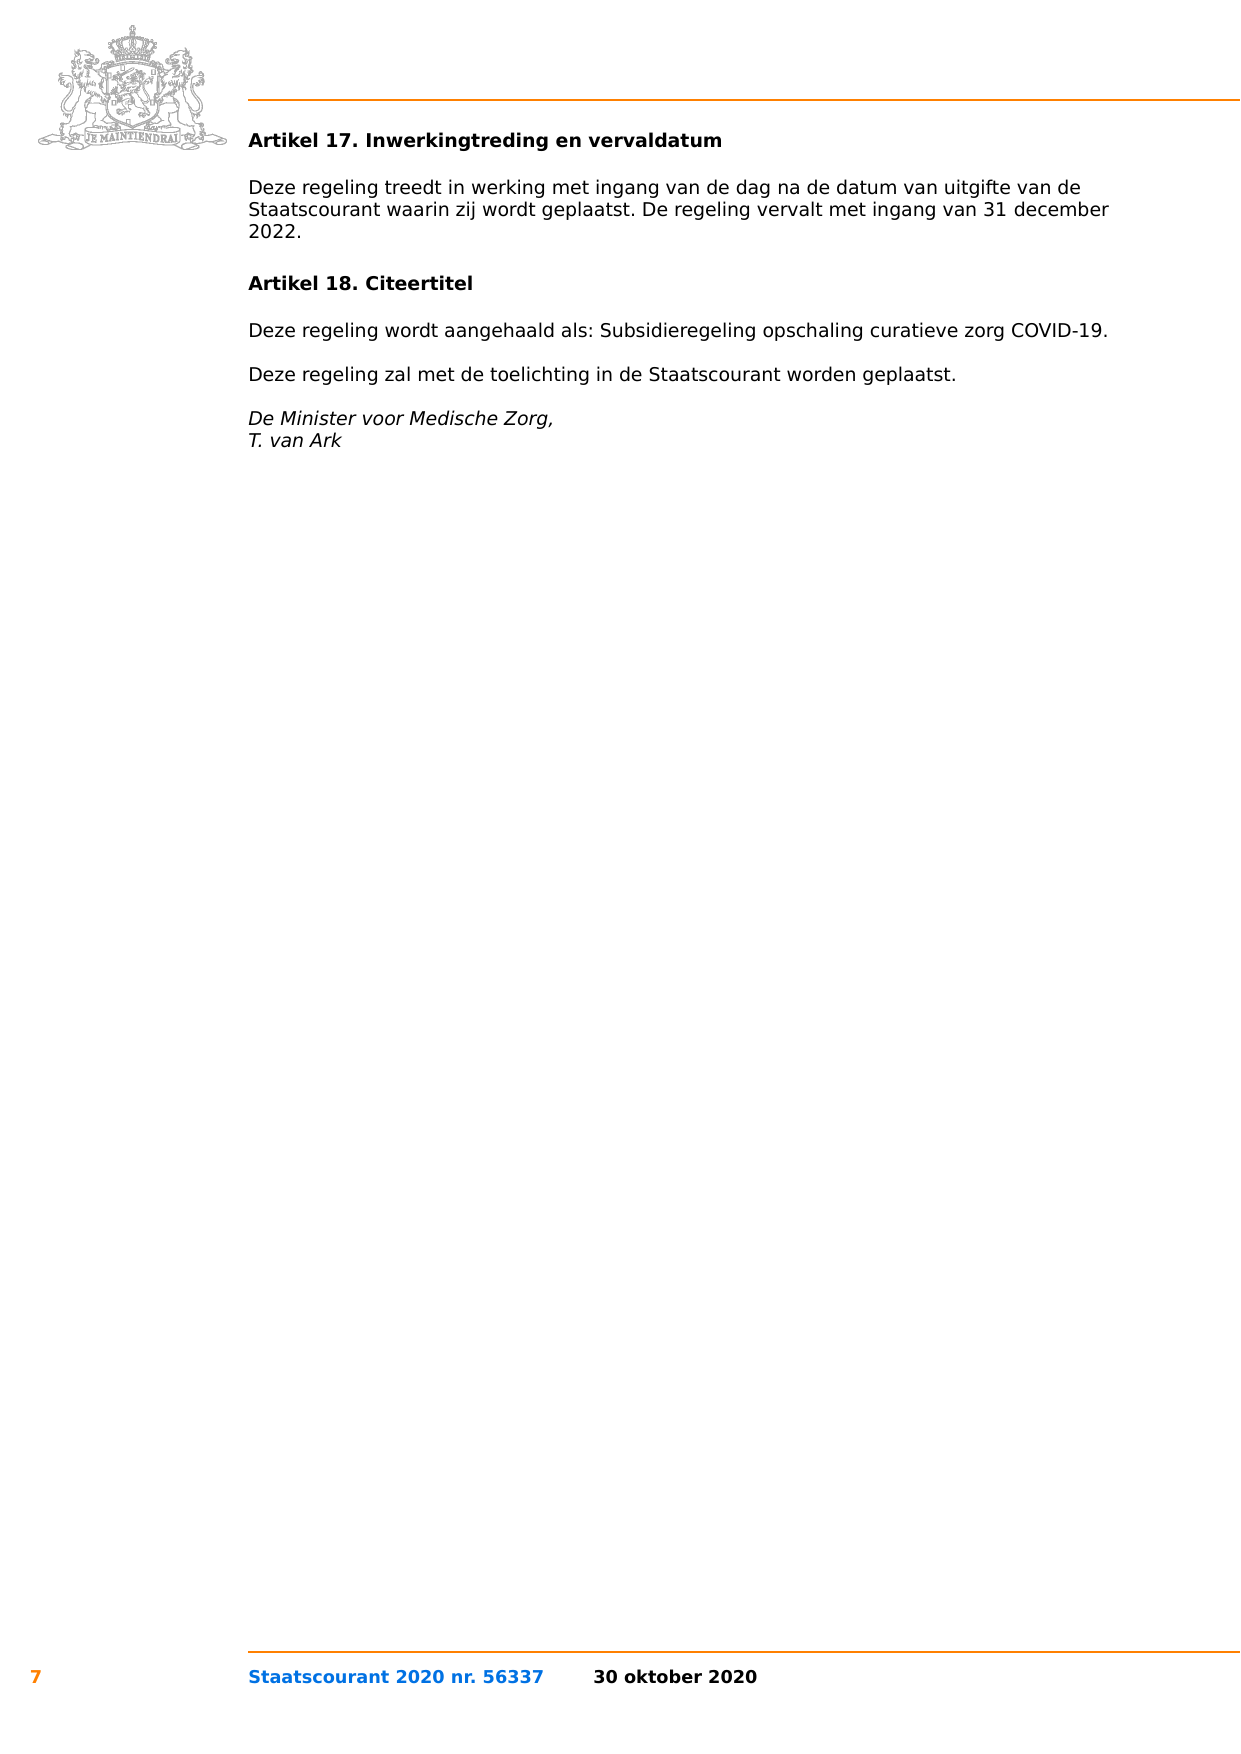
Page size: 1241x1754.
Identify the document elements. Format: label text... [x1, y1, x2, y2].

subtitle Artikel 17. Inwerkingtreding en vervaldatum [248, 130, 1163, 152]
text Deze regeling treedt in werking met ingang van de dag na de datum van uitgifte van de Staatscourant waarin zij wordt geplaatst. De regeling vervalt met ingang van 31 december 2022. [248, 177, 1163, 243]
subtitle Artikel 18. Citeertitel [248, 273, 1163, 295]
picture [38, 25, 227, 150]
text Deze regeling wordt aangehaald als: Subsidieregeling opschaling curatieve zorg COVID-19. [248, 320, 1163, 342]
text Deze regeling zal met de toelichting in de Staatscourant worden geplaatst. [248, 364, 1163, 386]
text De Minister voor Medische Zorg, T. van Ark [248, 407, 1163, 451]
